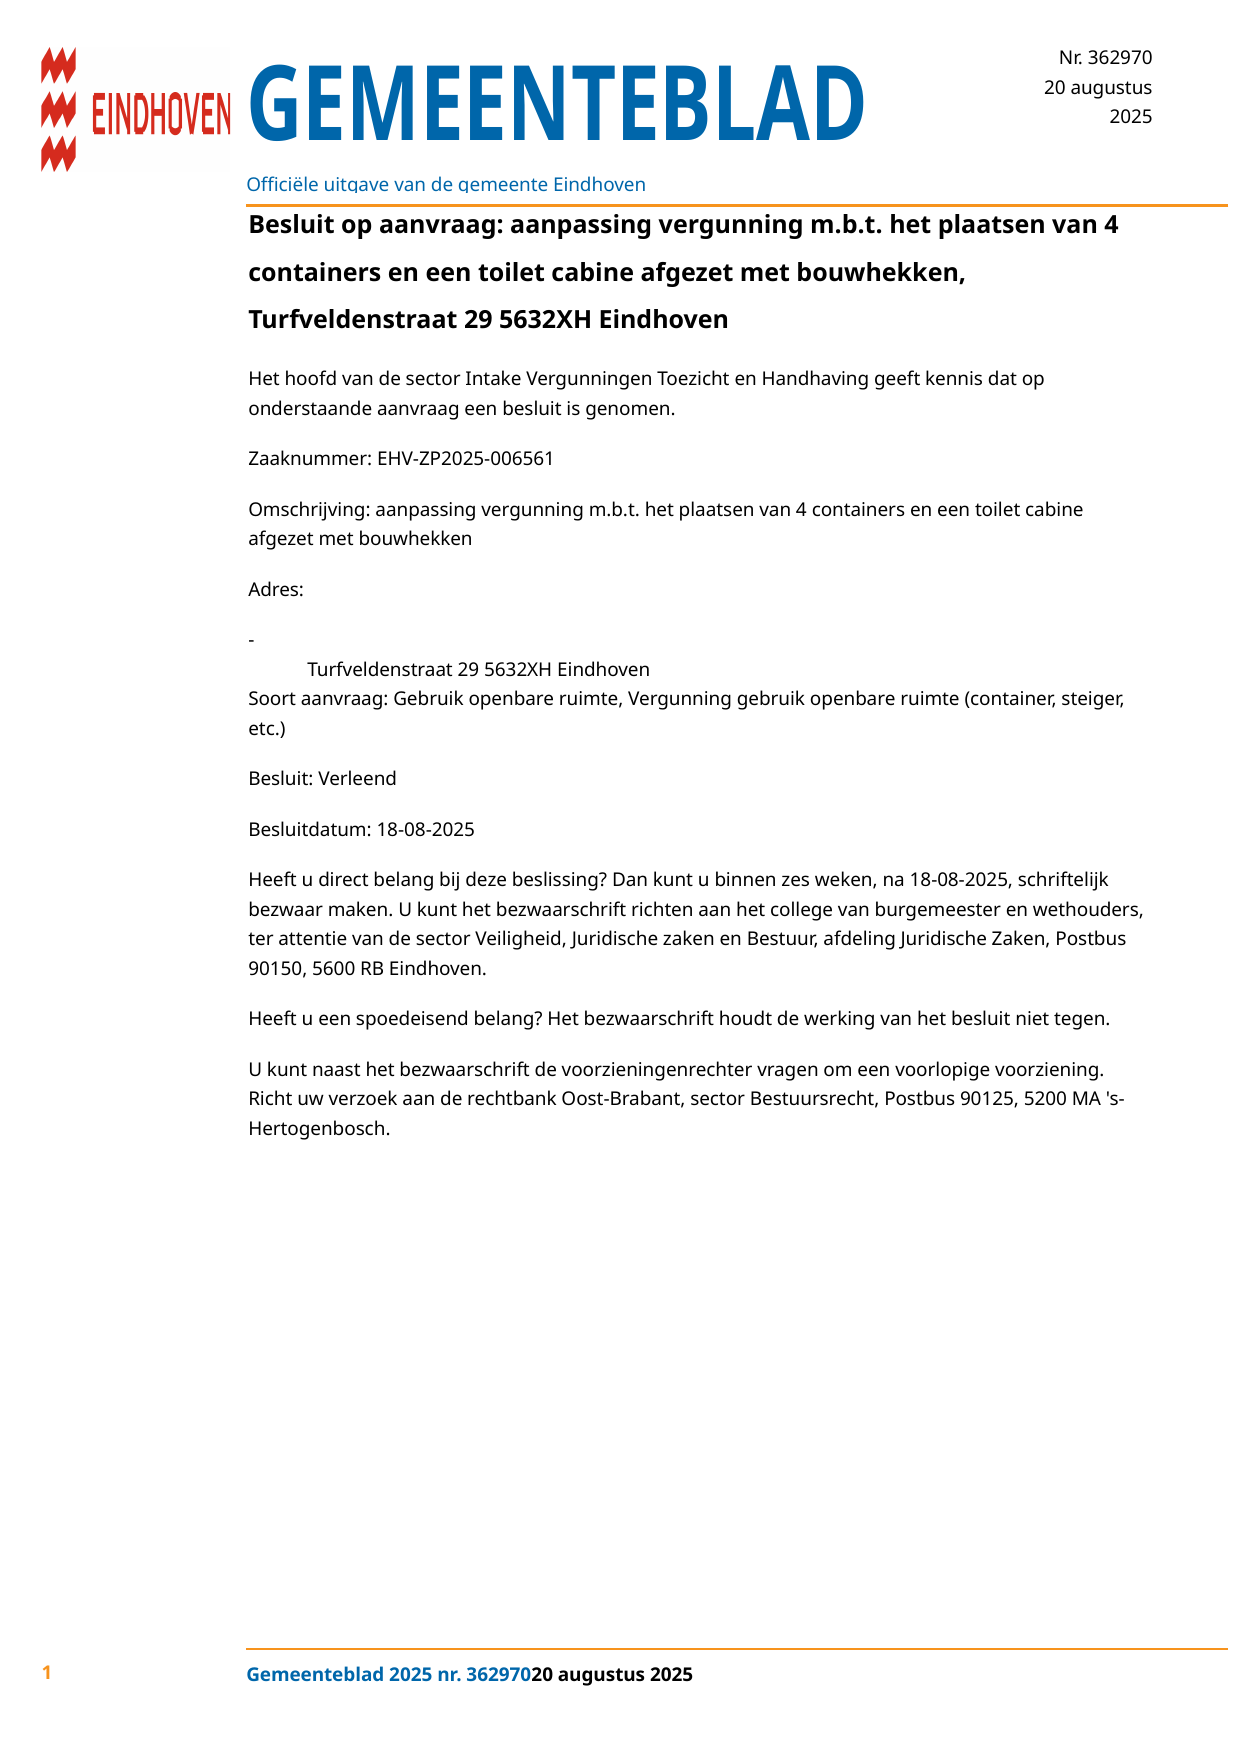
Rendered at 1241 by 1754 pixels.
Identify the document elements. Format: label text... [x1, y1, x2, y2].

text Het hoofd van de sector Intake Vergunningen Toezicht en Handhaving geeft kennis dat op onderstaande aanvraag een besluit is genomen. [248, 366, 1152, 421]
text Besluit op aanvraag: aanpassing vergunning m.b.t. het plaatsen van 4 containers en een toilet cabine afgezet met bouwhekken, Turfveldenstraat 29 5632XH Eindhoven [248, 207, 1152, 336]
text Soort aanvraag: Gebruik openbare ruimte, Vergunning gebruik openbare ruimte (container, steiger, etc.) [248, 686, 1152, 741]
text Heeft u direct belang bij deze beslissing? Dan kunt u binnen zes weken, na 18-08-2025, schriftelijk bezwaar maken. U kunt het bezwaarschrift richten aan het college van burgemeester en wethouders, ter attentie van de sector Veiligheid, Juridische zaken en Bestuur, afdeling Juridische Zaken, Postbus 90150, 5600 RB Eindhoven. [248, 866, 1152, 981]
list Turfveldenstraat 29 5632XH Eindhoven [248, 656, 1152, 682]
text Omschrijving: aanpassing vergunning m.b.t. het plaatsen van 4 containers en een toilet cabine afgezet met bouwhekken [248, 496, 1152, 551]
text Adres: [248, 576, 1152, 602]
text U kunt naast het bezwaarschrift de voorzieningenrechter vragen om een voorlopige voorziening. Richt uw verzoek aan de rechtbank Oost-Brabant, sector Bestuursrecht, Postbus 90125, 5200 MA 's-Hertogenbosch. [248, 1056, 1152, 1141]
text Heeft u een spoedeisend belang? Het bezwaarschrift houdt de werking van het besluit niet tegen. [248, 1006, 1152, 1031]
text Zaaknummer: EHV-ZP2025-006561 [248, 446, 1152, 471]
picture [41, 47, 231, 172]
text Besluit: Verleend [248, 766, 1152, 791]
text Besluitdatum: 18-08-2025 [248, 816, 1152, 842]
